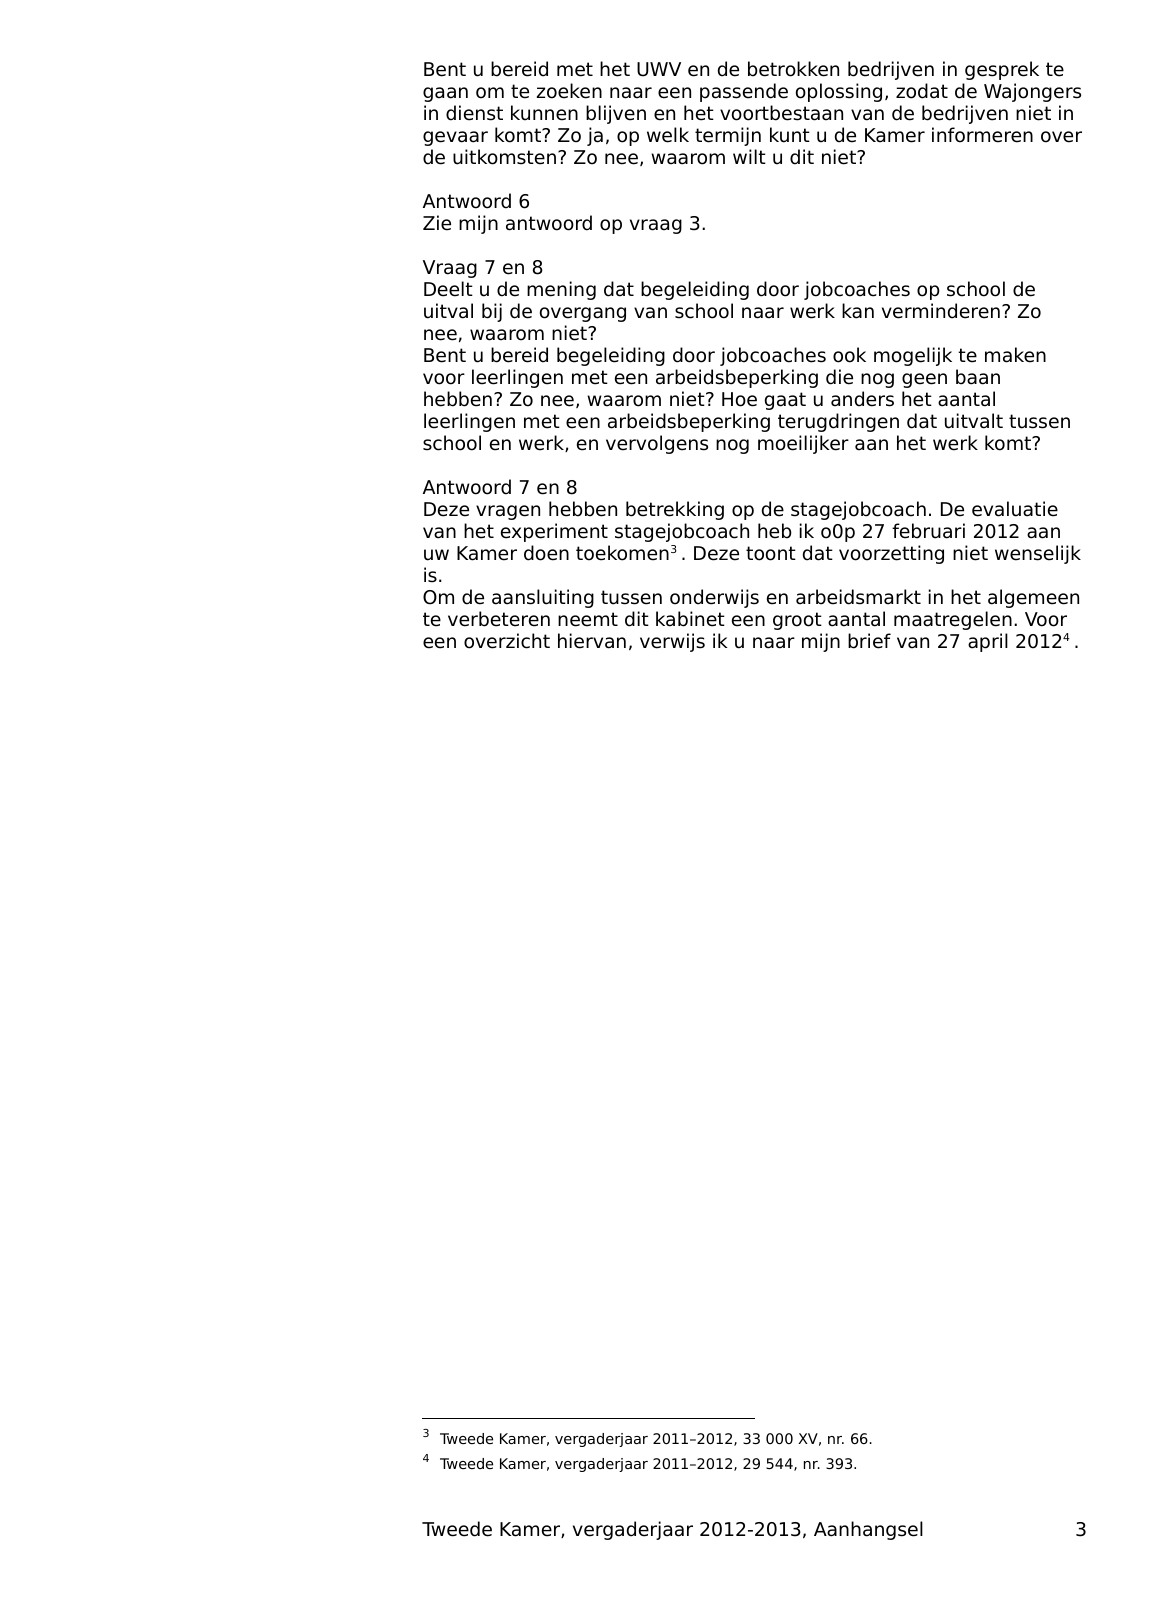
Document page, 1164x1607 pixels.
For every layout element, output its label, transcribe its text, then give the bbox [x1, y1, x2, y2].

text Tweede Kamer, vergaderjaar 2011–2012, 33 000 XV, nr. 66. [422, 1427, 1087, 1449]
text Bent u bereid begeleiding door jobcoaches ook mogelijk te maken voor leerlingen met een arbeidsbeperking die nog geen baan hebben? Zo nee, waarom niet? Hoe gaat u anders het aantal leerlingen met een arbeidsbeperking terugdringen dat uitvalt tussen school en werk, en vervolgens nog moeilijker aan het werk komt? [422, 345, 1087, 455]
text Antwoord 6 [422, 191, 1087, 213]
text Tweede Kamer, vergaderjaar 2011–2012, 29 544, nr. 393. [422, 1452, 1087, 1474]
text Deelt u de mening dat begeleiding door jobcoaches op school de uitval bij de overgang van school naar werk kan verminderen? Zo nee, waarom niet? [422, 279, 1087, 345]
text Vraag 7 en 8 [422, 257, 1087, 279]
text Om de aansluiting tussen onderwijs en arbeidsmarkt in het algemeen te verbeteren neemt dit kabinet een groot aantal maatregelen. Voor een overzicht hiervan, verwijs ik u naar mijn brief van 27 april 2012. [422, 587, 1087, 653]
text Zie mijn antwoord op vraag 3. [422, 213, 1087, 235]
text Deze vragen hebben betrekking op de stagejobcoach. De evaluatie van het experiment stagejobcoach heb ik o0p 27 februari 2012 aan uw Kamer doen toekomen. Deze toont dat voorzetting niet wenselijk is. [422, 499, 1087, 587]
text Antwoord 7 en 8 [422, 477, 1087, 499]
text Bent u bereid met het UWV en de betrokken bedrijven in gesprek te gaan om te zoeken naar een passende oplossing, zodat de Wajongers in dienst kunnen blijven en het voortbestaan van de bedrijven niet in gevaar komt? Zo ja, op welk termijn kunt u de Kamer informeren over de uitkomsten? Zo nee, waarom wilt u dit niet? [422, 59, 1087, 169]
